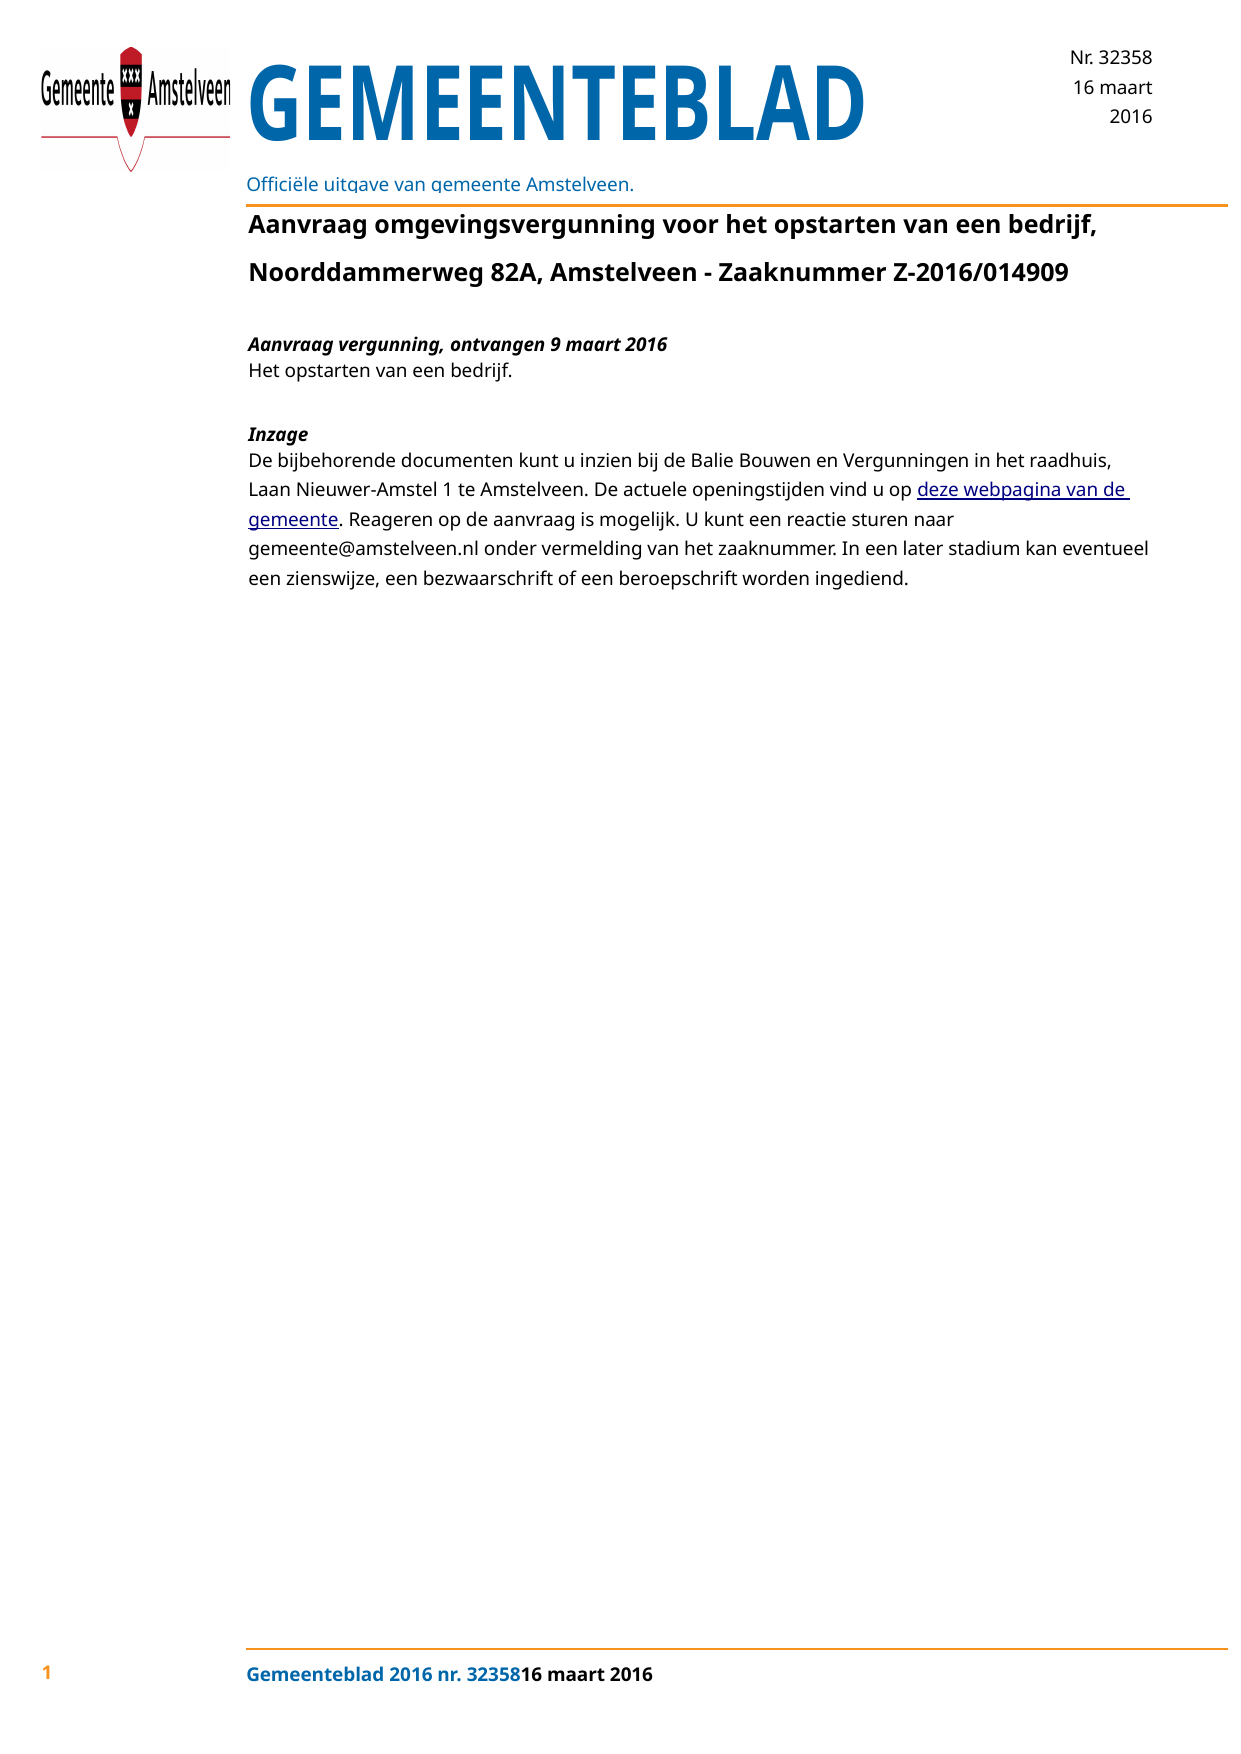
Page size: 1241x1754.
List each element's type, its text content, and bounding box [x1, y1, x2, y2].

text De bijbehorende documenten kunt u inzien bij de Balie Bouwen en Vergunningen in het raadhuis, Laan Nieuwer-Amstel 1 te Amstelveen. De actuele openingstijden vind u op deze webpagina van de gemeente. Reageren op de aanvraag is mogelijk. U kunt een reactie sturen naar gemeente@amstelveen.nl onder vermelding van het zaaknummer. In een later stadium kan eventueel een zienswijze, een bezwaarschrift of een beroepschrift worden ingediend. [248, 447, 1152, 591]
text Inzage [248, 421, 1152, 447]
text Aanvraag omgevingsvergunning voor het opstarten van een bedrijf, Noorddammerweg 82A, Amstelveen - Zaaknummer Z-2016/014909 [248, 207, 1152, 288]
picture [41, 47, 231, 172]
text Aanvraag vergunning, ontvangen 9 maart 2016 [248, 331, 1152, 357]
text Het opstarten van een bedrijf. [248, 357, 1152, 383]
